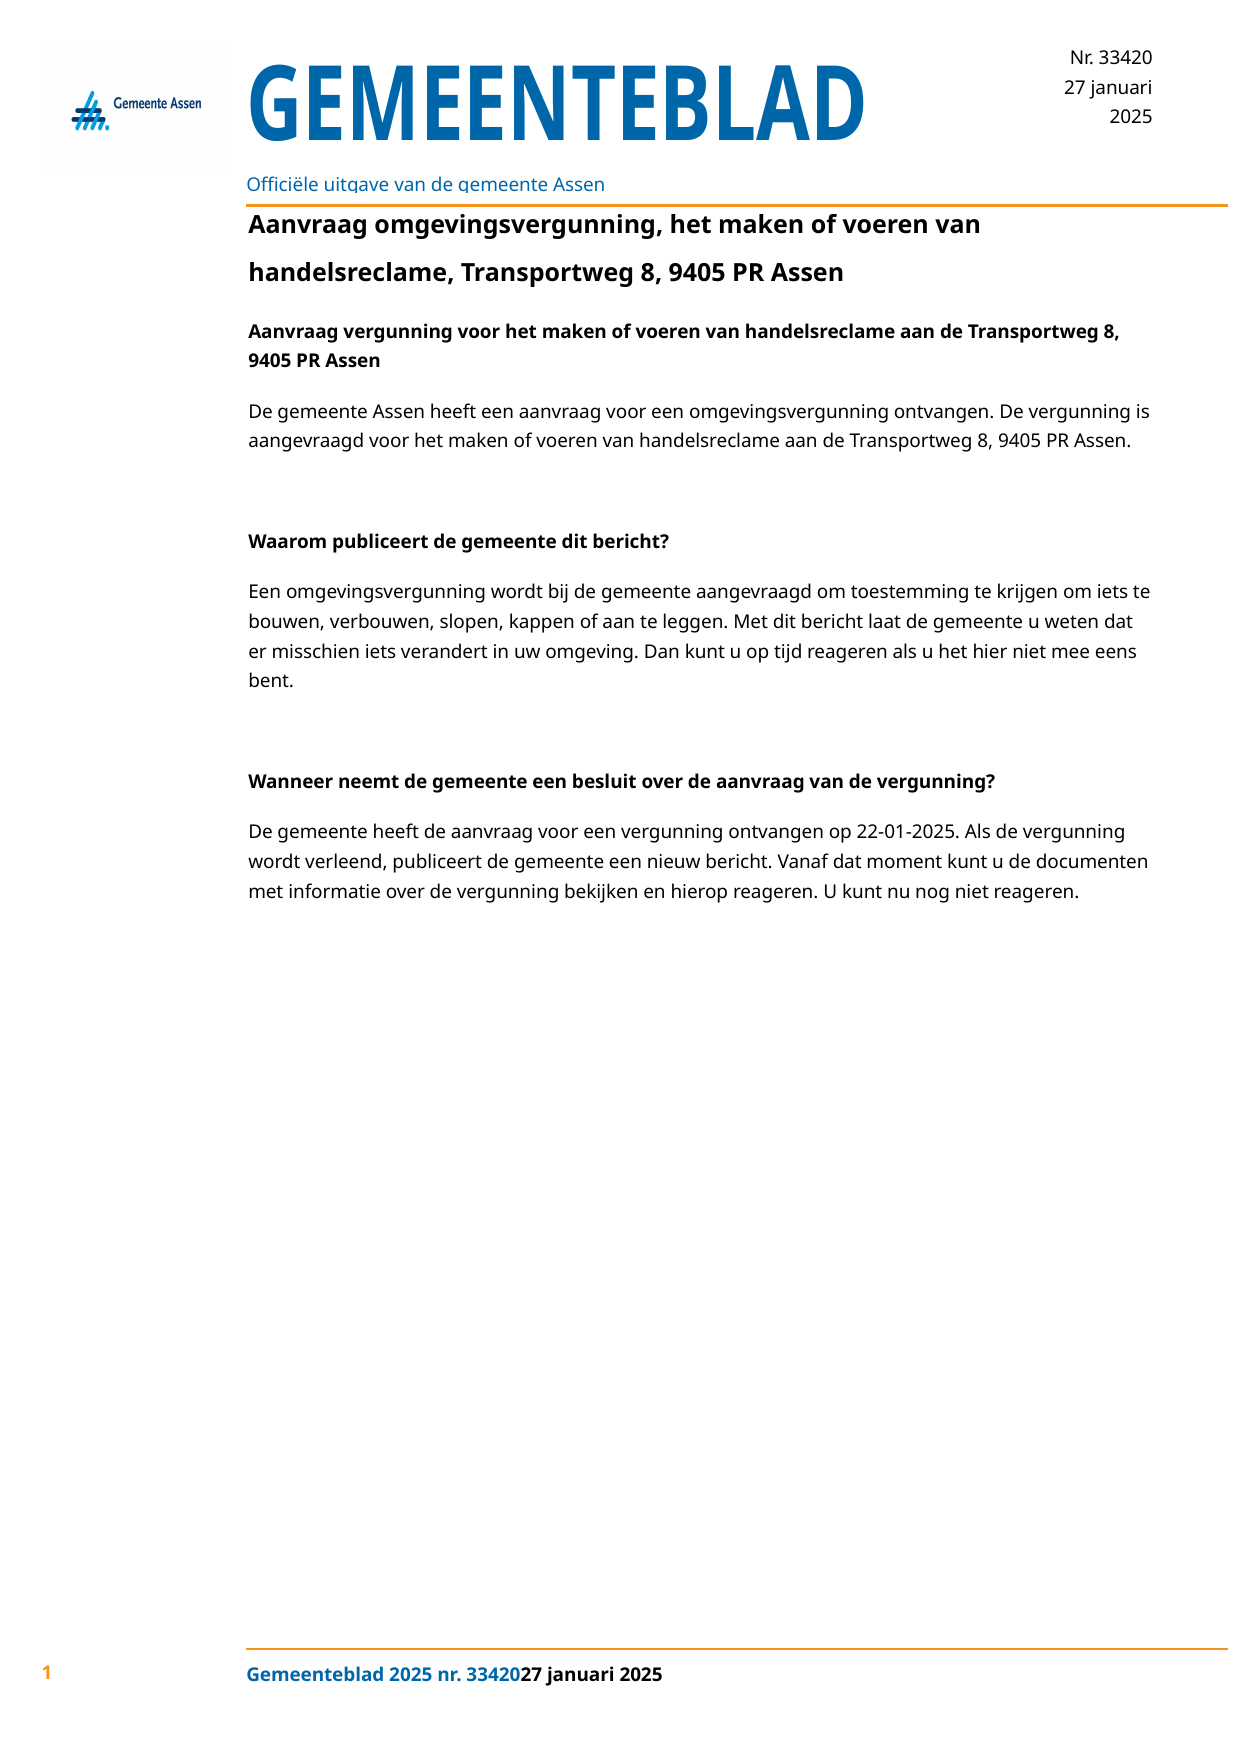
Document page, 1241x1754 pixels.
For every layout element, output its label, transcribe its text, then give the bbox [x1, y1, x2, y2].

text Aanvraag omgevingsvergunning, het maken of voeren van handelsreclame, Transportweg 8, 9405 PR Assen [248, 207, 1152, 288]
text Waarom publiceert de gemeente dit bericht? [248, 528, 1152, 554]
text Wanneer neemt de gemeente een besluit over de aanvraag van de vergunning? [248, 768, 1152, 794]
text Aanvraag vergunning voor het maken of voeren van handelsreclame aan de Transportweg 8, 9405 PR Assen [248, 318, 1152, 373]
text Een omgevingsvergunning wordt bij de gemeente aangevraagd om toestemming te krijgen om iets te bouwen, verbouwen, slopen, kappen of aan te leggen. Met dit bericht laat de gemeente u weten dat er misschien iets verandert in uw omgeving. Dan kunt u op tijd reageren als u het hier niet mee eens bent. [248, 579, 1152, 693]
text De gemeente Assen heeft een aanvraag voor een omgevingsvergunning ontvangen. De vergunning is aangevraagd voor het maken of voeren van handelsreclame aan de Transportweg 8, 9405 PR Assen. [248, 398, 1152, 453]
text De gemeente heeft de aanvraag voor een vergunning ontvangen op 22-01-2025. Als de vergunning wordt verleend, publiceert de gemeente een nieuw bericht. Vanaf dat moment kunt u de documenten met informatie over de vergunning bekijken en hierop reageren. U kunt nu nog niet reageren. [248, 819, 1152, 904]
picture [41, 47, 231, 172]
